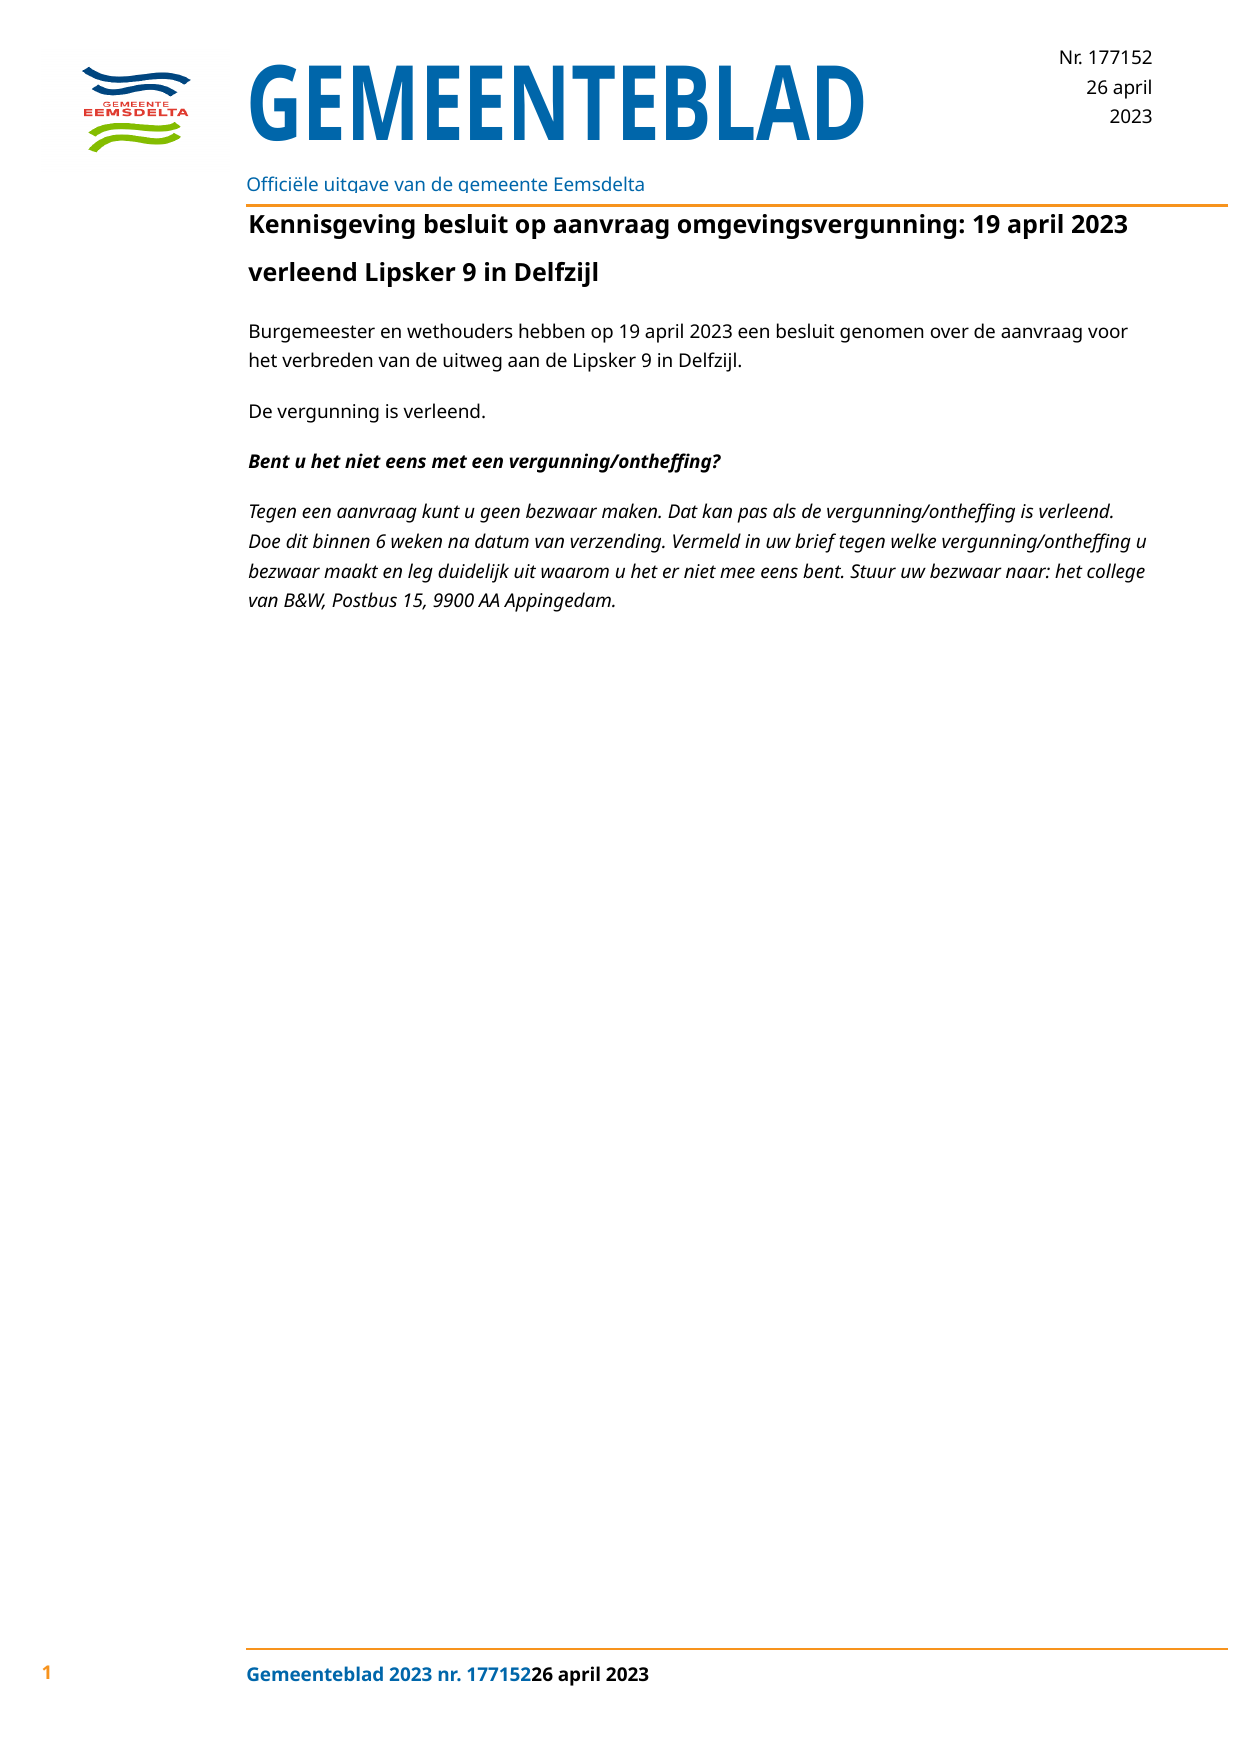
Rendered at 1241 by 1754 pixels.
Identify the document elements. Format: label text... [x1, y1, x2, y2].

picture [41, 47, 231, 172]
text De vergunning is verleend. [248, 398, 1152, 424]
text Burgemeester en wethouders hebben op 19 april 2023 een besluit genomen over de aanvraag voor het verbreden van de uitweg aan de Lipsker 9 in Delfzijl. [248, 318, 1152, 373]
text Bent u het niet eens met een vergunning/ontheffing? [248, 448, 1152, 474]
text Kennisgeving besluit op aanvraag omgevingsvergunning: 19 april 2023 verleend Lipsker 9 in Delfzijl [248, 207, 1152, 288]
text Tegen een aanvraag kunt u geen bezwaar maken. Dat kan pas als de vergunning/ontheffing is verleend. Doe dit binnen 6 weken na datum van verzending. Vermeld in uw brief tegen welke vergunning/ontheffing u bezwaar maakt en leg duidelijk uit waarom u het er niet mee eens bent. Stuur uw bezwaar naar: het college van B&W, Postbus 15, 9900 AA Appingedam. [248, 499, 1152, 613]
